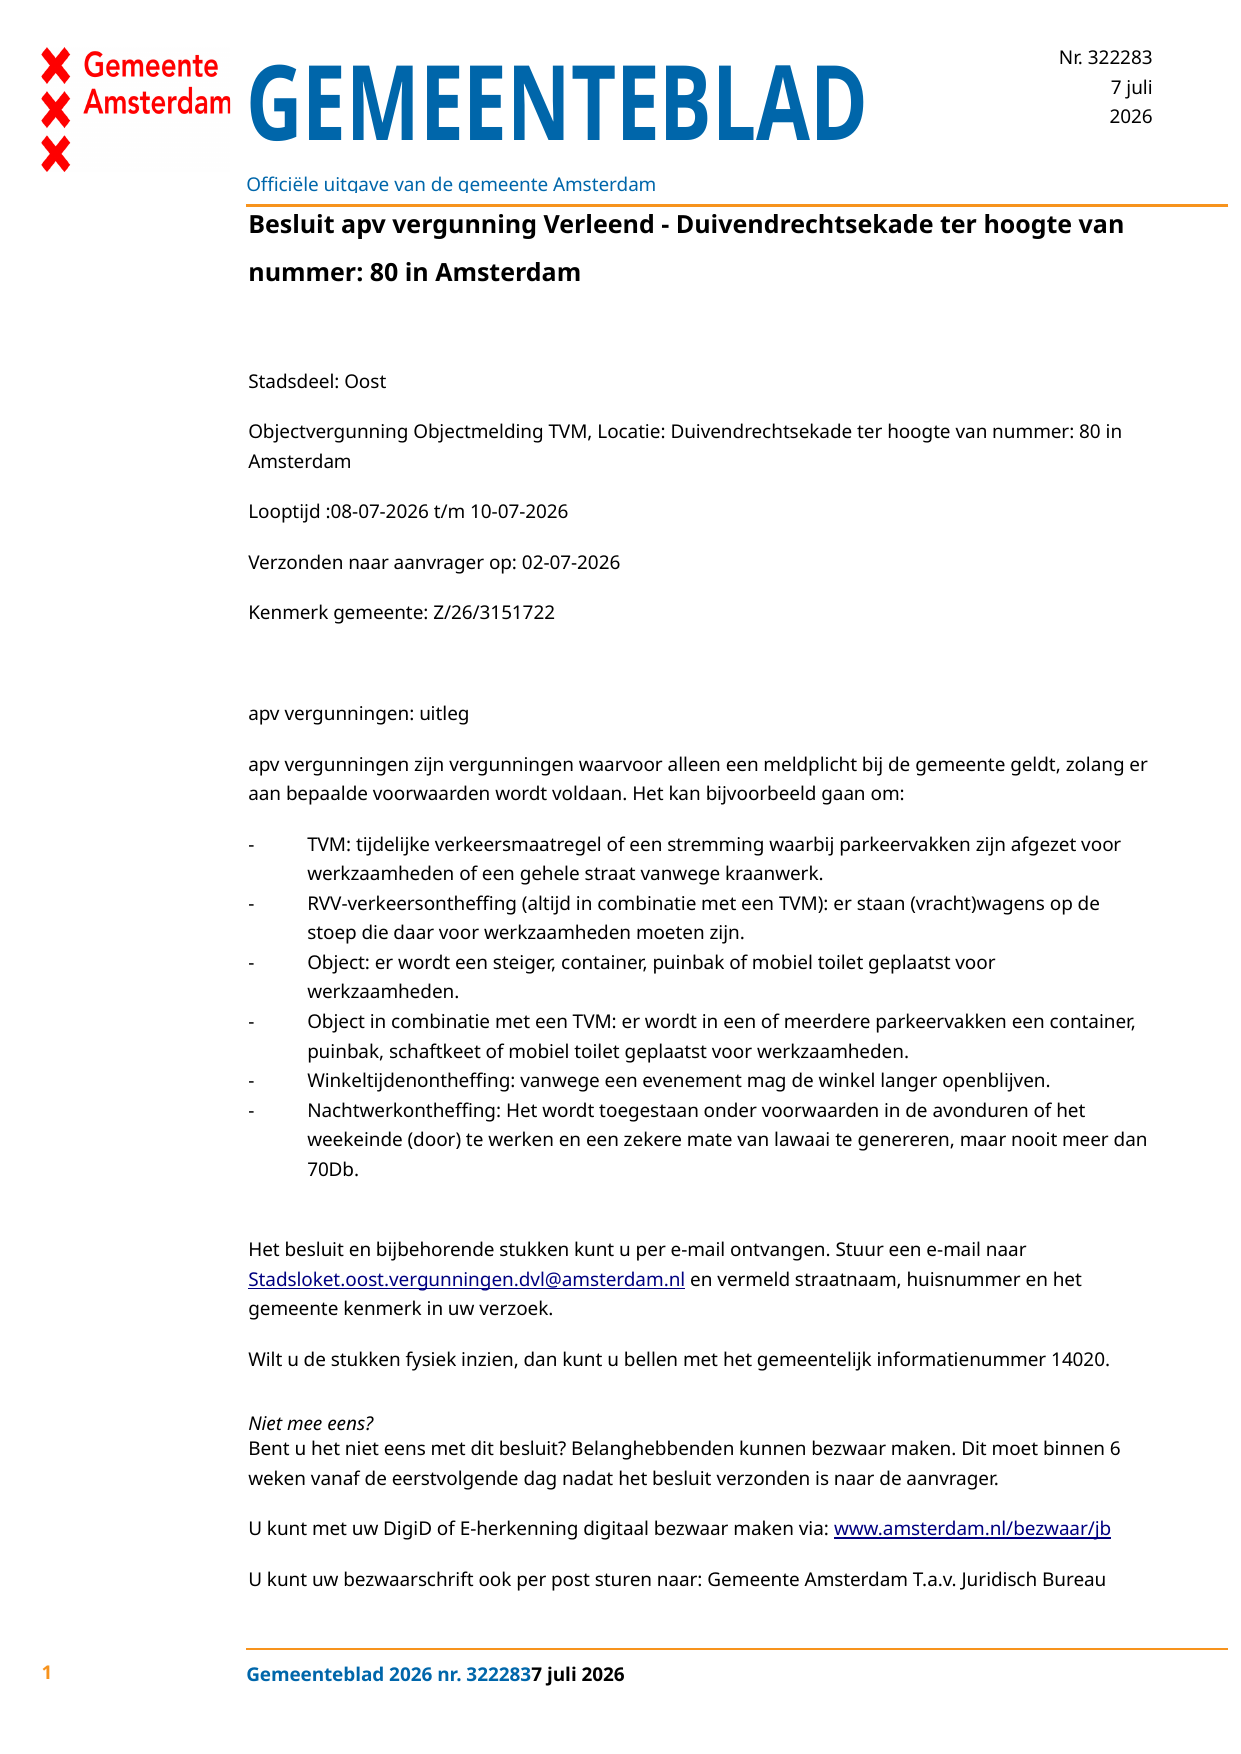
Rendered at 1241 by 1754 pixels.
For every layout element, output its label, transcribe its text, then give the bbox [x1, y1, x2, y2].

text Het besluit en bijbehorende stukken kunt u per e-mail ontvangen. Stuur een e-mail naar Stadsloket.oost.vergunningen.dvl@amsterdam.nl en vermeld straatnaam, huisnummer en het gemeente kenmerk in uw verzoek. [248, 1236, 1152, 1321]
text apv vergunningen zijn vergunningen waarvoor alleen een meldplicht bij de gemeente geldt, zolang er aan bepaalde voorwaarden wordt voldaan. Het kan bijvoorbeeld gaan om: [248, 751, 1152, 806]
list Nachtwerkontheffing: Het wordt toegestaan onder voorwaarden in de avonduren of het weekeinde (door) te werken en een zekere mate van lawaai te genereren, maar nooit meer dan 70Db. [248, 1097, 1152, 1182]
text Looptijd :08-07-2026 t/m 10-07-2026 [248, 499, 1152, 524]
text U kunt uw bezwaarschrift ook per post sturen naar: Gemeente Amsterdam T.a.v. Juridisch Bureau [248, 1566, 1152, 1592]
text U kunt met uw DigiD of E-herkenning digitaal bezwaar maken via: www.amsterdam.nl/bezwaar/jb [248, 1516, 1152, 1541]
text Verzonden naar aanvrager op: 02-07-2026 [248, 549, 1152, 575]
list TVM: tijdelijke verkeersmaatregel of een stremming waarbij parkeervakken zijn afgezet voor werkzaamheden of een gehele straat vanwege kraanwerk. [248, 831, 1152, 886]
list Winkeltijdenontheffing: vanwege een evenement mag de winkel langer openblijven. [248, 1067, 1152, 1093]
text Wilt u de stukken fysiek inzien, dan kunt u bellen met het gemeentelijk informatienummer 14020. [248, 1346, 1152, 1372]
list RVV-verkeersontheffing (altijd in combinatie met een TVM): er staan (vracht)wagens op de stoep die daar voor werkzaamheden moeten zijn. [248, 890, 1152, 945]
text apv vergunningen: uitleg [248, 700, 1152, 726]
list Object: er wordt een steiger, container, puinbak of mobiel toilet geplaatst voor werkzaamheden. [248, 949, 1152, 1004]
text Bent u het niet eens met dit besluit? Belanghebbenden kunnen bezwaar maken. Dit moet binnen 6 weken vanaf de eerstvolgende dag nadat het besluit verzonden is naar de aanvrager. [248, 1436, 1152, 1491]
picture [41, 47, 231, 172]
text Stadsdeel: Oost [248, 368, 1152, 394]
text Objectvergunning Objectmelding TVM, Locatie: Duivendrechtsekade ter hoogte van nummer: 80 in Amsterdam [248, 419, 1152, 474]
list Object in combinatie met een TVM: er wordt in een of meerdere parkeervakken een container, puinbak, schaftkeet of mobiel toilet geplaatst voor werkzaamheden. [248, 1008, 1152, 1064]
text Besluit apv vergunning Verleend - Duivendrechtsekade ter hoogte van nummer: 80 in Amsterdam [248, 207, 1152, 288]
text Kenmerk gemeente: Z/26/3151722 [248, 599, 1152, 625]
text Niet mee eens? [248, 1410, 1152, 1436]
